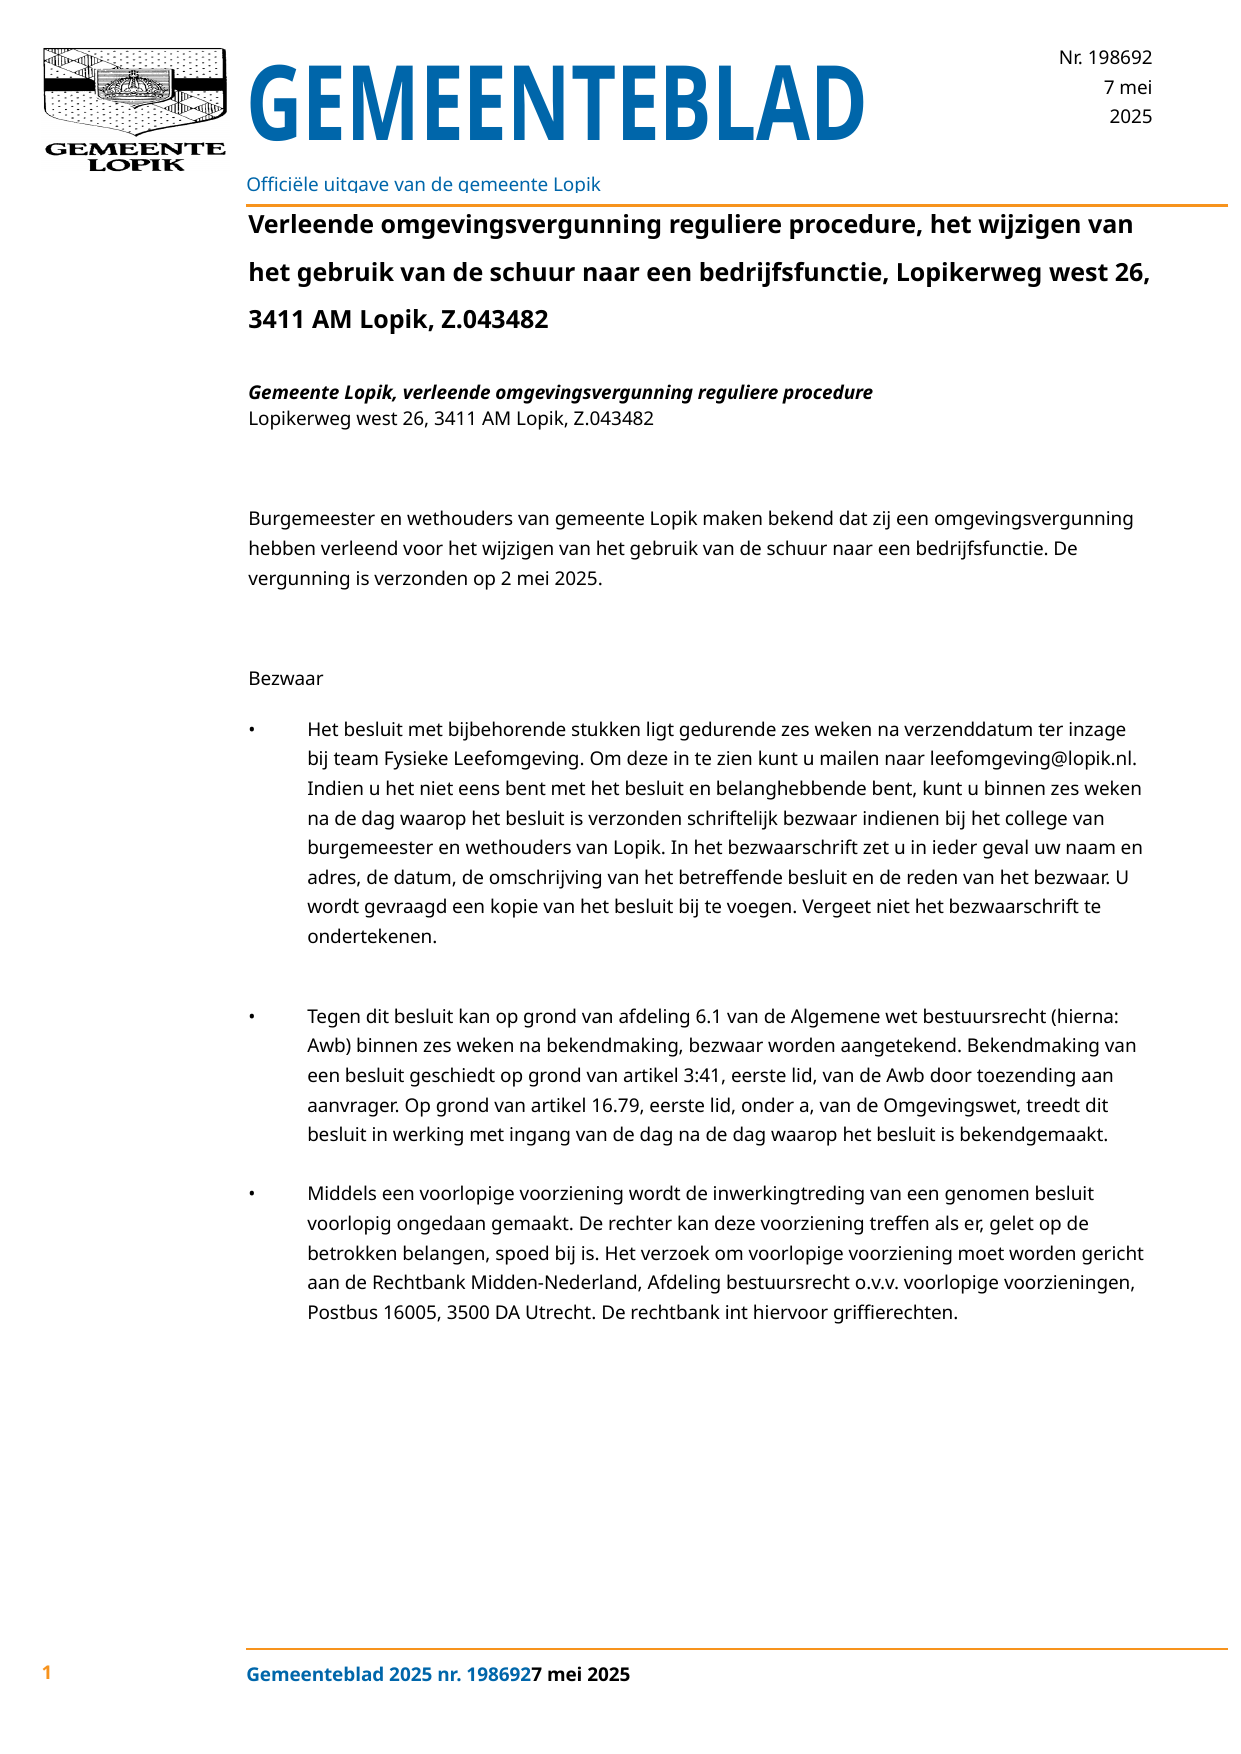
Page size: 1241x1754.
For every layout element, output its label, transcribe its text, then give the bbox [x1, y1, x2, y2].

list Het besluit met bijbehorende stukken ligt gedurende zes weken na verzenddatum ter inzage bij team Fysieke Leefomgeving. Om deze in te zien kunt u mailen naar leefomgeving@lopik.nl. Indien u het niet eens bent met het besluit en belanghebbende bent, kunt u binnen zes weken na de dag waarop het besluit is verzonden schriftelijk bezwaar indienen bij het college van burgemeester en wethouders van Lopik. In het bezwaarschrift zet u in ieder geval uw naam en adres, de datum, de omschrijving van het betreffende besluit en de reden van het bezwaar. U wordt gevraagd een kopie van het besluit bij te voegen. Vergeet niet het bezwaarschrift te ondertekenen. [248, 716, 1152, 949]
text Verleende omgevingsvergunning reguliere procedure, het wijzigen van het gebruik van de schuur naar een bedrijfsfunctie, Lopikerweg west 26, 3411 AM Lopik, Z.043482 [248, 207, 1152, 336]
list Middels een voorlopige voorziening wordt de inwerkingtreding van een genomen besluit voorlopig ongedaan gemaakt. De rechter kan deze voorziening treffen als er, gelet op de betrokken belangen, spoed bij is. Het verzoek om voorlopige voorziening moet worden gericht aan de Rechtbank Midden-Nederland, Afdeling bestuursrecht o.v.v. voorlopige voorzieningen, Postbus 16005, 3500 DA Utrecht. De rechtbank int hiervoor griffierechten. [248, 1181, 1152, 1325]
text Bezwaar [248, 666, 1152, 691]
text Gemeente Lopik, verleende omgevingsvergunning reguliere procedure [248, 379, 1152, 405]
text Lopikerweg west 26, 3411 AM Lopik, Z.043482 [248, 405, 1152, 431]
text Burgemeester en wethouders van gemeente Lopik maken bekend dat zij een omgevingsvergunning hebben verleend voor het wijzigen van het gebruik van de schuur naar een bedrijfsfunctie. De vergunning is verzonden op 2 mei 2025. [248, 506, 1152, 591]
picture [41, 47, 231, 172]
list Tegen dit besluit kan op grond van afdeling 6.1 van de Algemene wet bestuursrecht (hierna: Awb) binnen zes weken na bekendmaking, bezwaar worden aangetekend. Bekendmaking van een besluit geschiedt op grond van artikel 3:41, eerste lid, van de Awb door toezending aan aanvrager. Op grond van artikel 16.79, eerste lid, onder a, van de Omgevingswet, treedt dit besluit in werking met ingang van de dag na de dag waarop het besluit is bekendgemaakt. [248, 1003, 1152, 1147]
